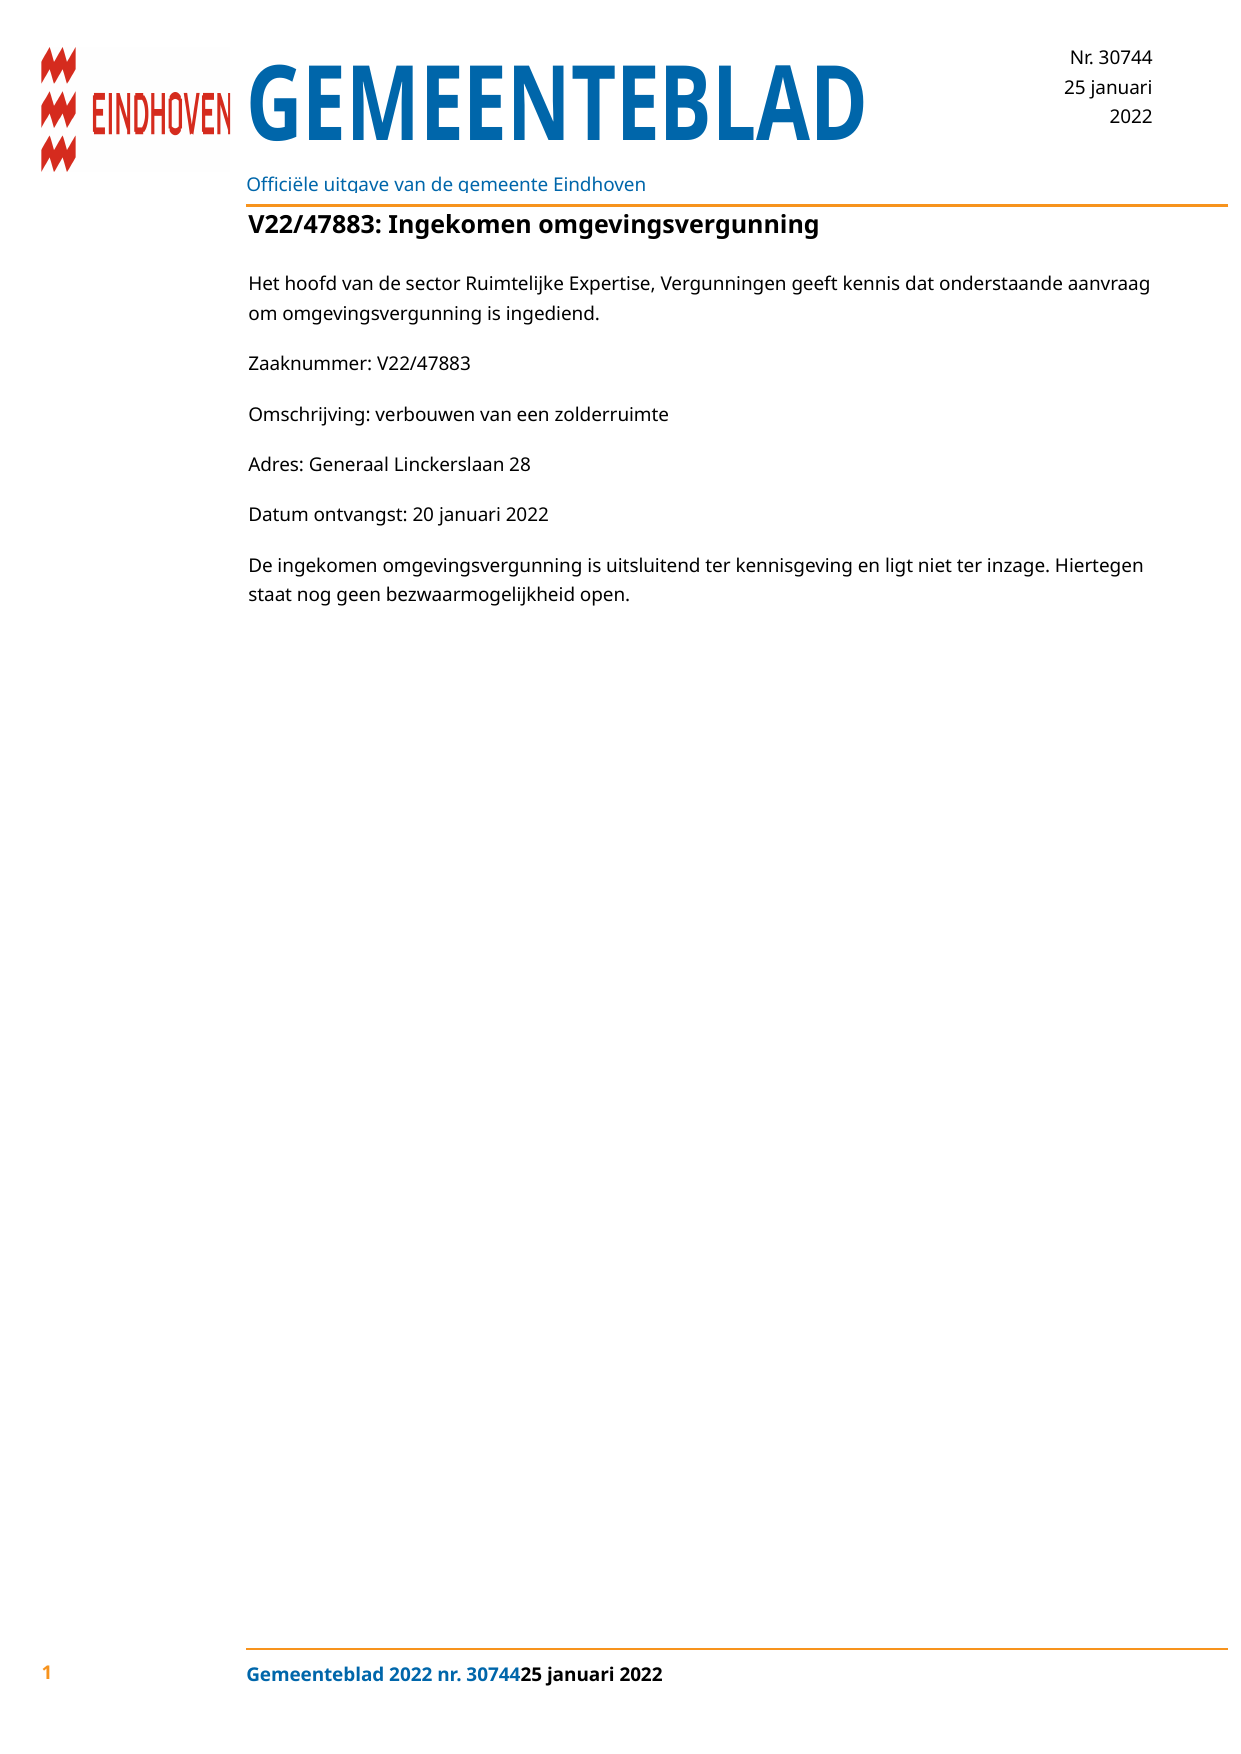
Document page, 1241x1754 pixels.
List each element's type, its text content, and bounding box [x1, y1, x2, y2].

text Omschrijving: verbouwen van een zolderruimte [248, 401, 1152, 426]
text Adres: Generaal Linckerslaan 28 [248, 451, 1152, 477]
text V22/47883: Ingekomen omgevingsvergunning [248, 207, 1152, 241]
text Datum ontvangst: 20 januari 2022 [248, 502, 1152, 527]
text De ingekomen omgevingsvergunning is uitsluitend ter kennisgeving en ligt niet ter inzage. Hiertegen staat nog geen bezwaarmogelijkheid open. [248, 552, 1152, 607]
picture [41, 47, 231, 172]
text Zaaknummer: V22/47883 [248, 350, 1152, 376]
text Het hoofd van de sector Ruimtelijke Expertise, Vergunningen geeft kennis dat onderstaande aanvraag om omgevingsvergunning is ingediend. [248, 270, 1152, 326]
